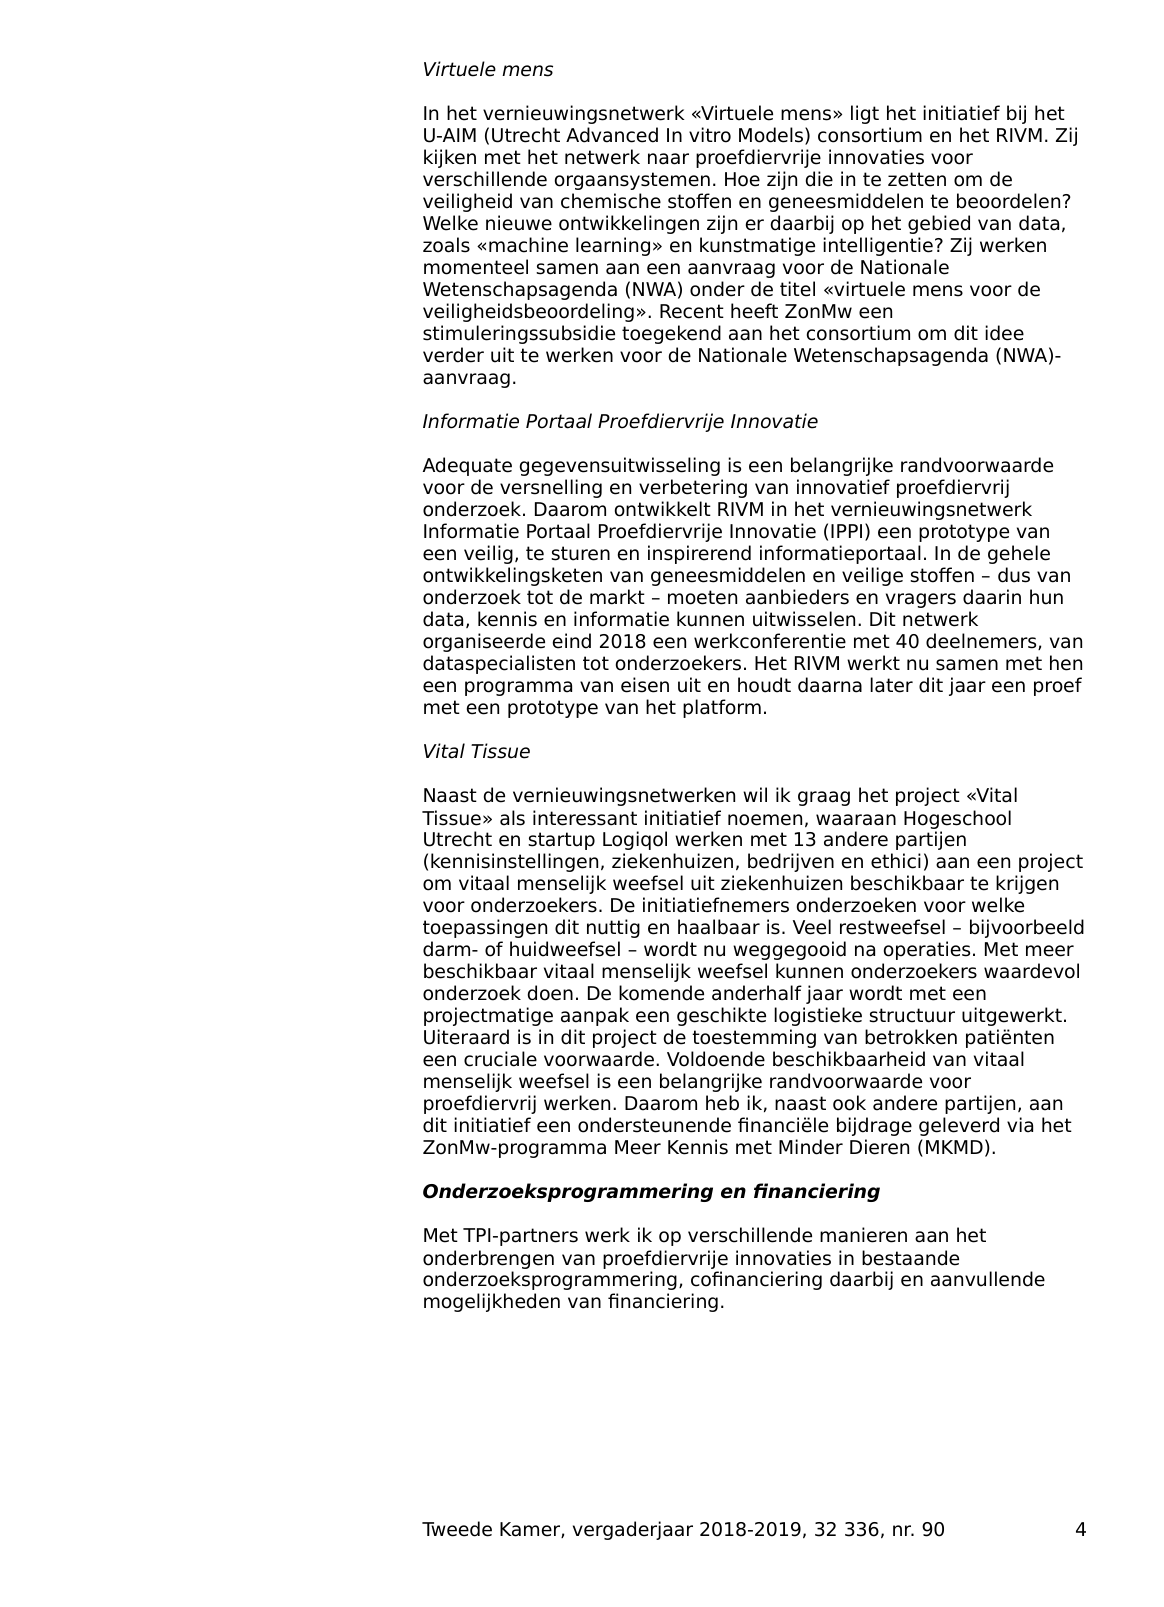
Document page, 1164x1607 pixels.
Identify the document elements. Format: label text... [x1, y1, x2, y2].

text Adequate gegevensuitwisseling is een belangrijke randvoorwaarde voor de versnelling en verbetering van innovatief proefdiervrij onderzoek. Daarom ontwikkelt RIVM in het vernieuwingsnetwerk Informatie Portaal Proefdiervrije Innovatie (IPPI) een prototype van een veilig, te sturen en inspirerend informatieportaal. In de gehele ontwikkelingsketen van geneesmiddelen en veilige stoffen – dus van onderzoek tot de markt – moeten aanbieders en vragers daarin hun data, kennis en informatie kunnen uitwisselen. Dit netwerk organiseerde eind 2018 een werkconferentie met 40 deelnemers, van dataspecialisten tot onderzoekers. Het RIVM werkt nu samen met hen een programma van eisen uit en houdt daarna later dit jaar een proef met een prototype van het platform. [422, 455, 1087, 719]
subtitle Virtuele mens [422, 59, 1087, 81]
subtitle Informatie Portaal Proefdiervrije Innovatie [422, 411, 1087, 433]
text In het vernieuwingsnetwerk «Virtuele mens» ligt het initiatief bij het U-AIM (Utrecht Advanced In vitro Models) consortium en het RIVM. Zij kijken met het netwerk naar proefdiervrije innovaties voor verschillende orgaansystemen. Hoe zijn die in te zetten om de veiligheid van chemische stoffen en geneesmiddelen te beoordelen? Welke nieuwe ontwikkelingen zijn er daarbij op het gebied van data, zoals «machine learning» en kunstmatige intelligentie? Zij werken momenteel samen aan een aanvraag voor de Nationale Wetenschapsagenda (NWA) onder de titel «virtuele mens voor de veiligheidsbeoordeling». Recent heeft ZonMw een stimuleringssubsidie toegekend aan het consortium om dit idee verder uit te werken voor de Nationale Wetenschapsagenda (NWA)-aanvraag. [422, 103, 1087, 389]
subtitle Onderzoeksprogrammering en financiering [422, 1181, 1087, 1203]
subtitle Vital Tissue [422, 741, 1087, 763]
text Naast de vernieuwingsnetwerken wil ik graag het project «Vital Tissue» als interessant initiatief noemen, waaraan Hogeschool Utrecht en startup Logiqol werken met 13 andere partijen (kennisinstellingen, ziekenhuizen, bedrijven en ethici) aan een project om vitaal menselijk weefsel uit ziekenhuizen beschikbaar te krijgen voor onderzoekers. De initiatiefnemers onderzoeken voor welke toepassingen dit nuttig en haalbaar is. Veel restweefsel – bijvoorbeeld darm- of huidweefsel – wordt nu weggegooid na operaties. Met meer beschikbaar vitaal menselijk weefsel kunnen onderzoekers waardevol onderzoek doen. De komende anderhalf jaar wordt met een projectmatige aanpak een geschikte logistieke structuur uitgewerkt. Uiteraard is in dit project de toestemming van betrokken patiënten een cruciale voorwaarde. Voldoende beschikbaarheid van vitaal menselijk weefsel is een belangrijke randvoorwaarde voor proefdiervrij werken. Daarom heb ik, naast ook andere partijen, aan dit initiatief een ondersteunende financiële bijdrage geleverd via het ZonMw-programma Meer Kennis met Minder Dieren (MKMD). [422, 785, 1087, 1159]
text Met TPI-partners werk ik op verschillende manieren aan het onderbrengen van proefdiervrije innovaties in bestaande onderzoeksprogrammering, cofinanciering daarbij en aanvullende mogelijkheden van financiering. [422, 1225, 1087, 1313]
